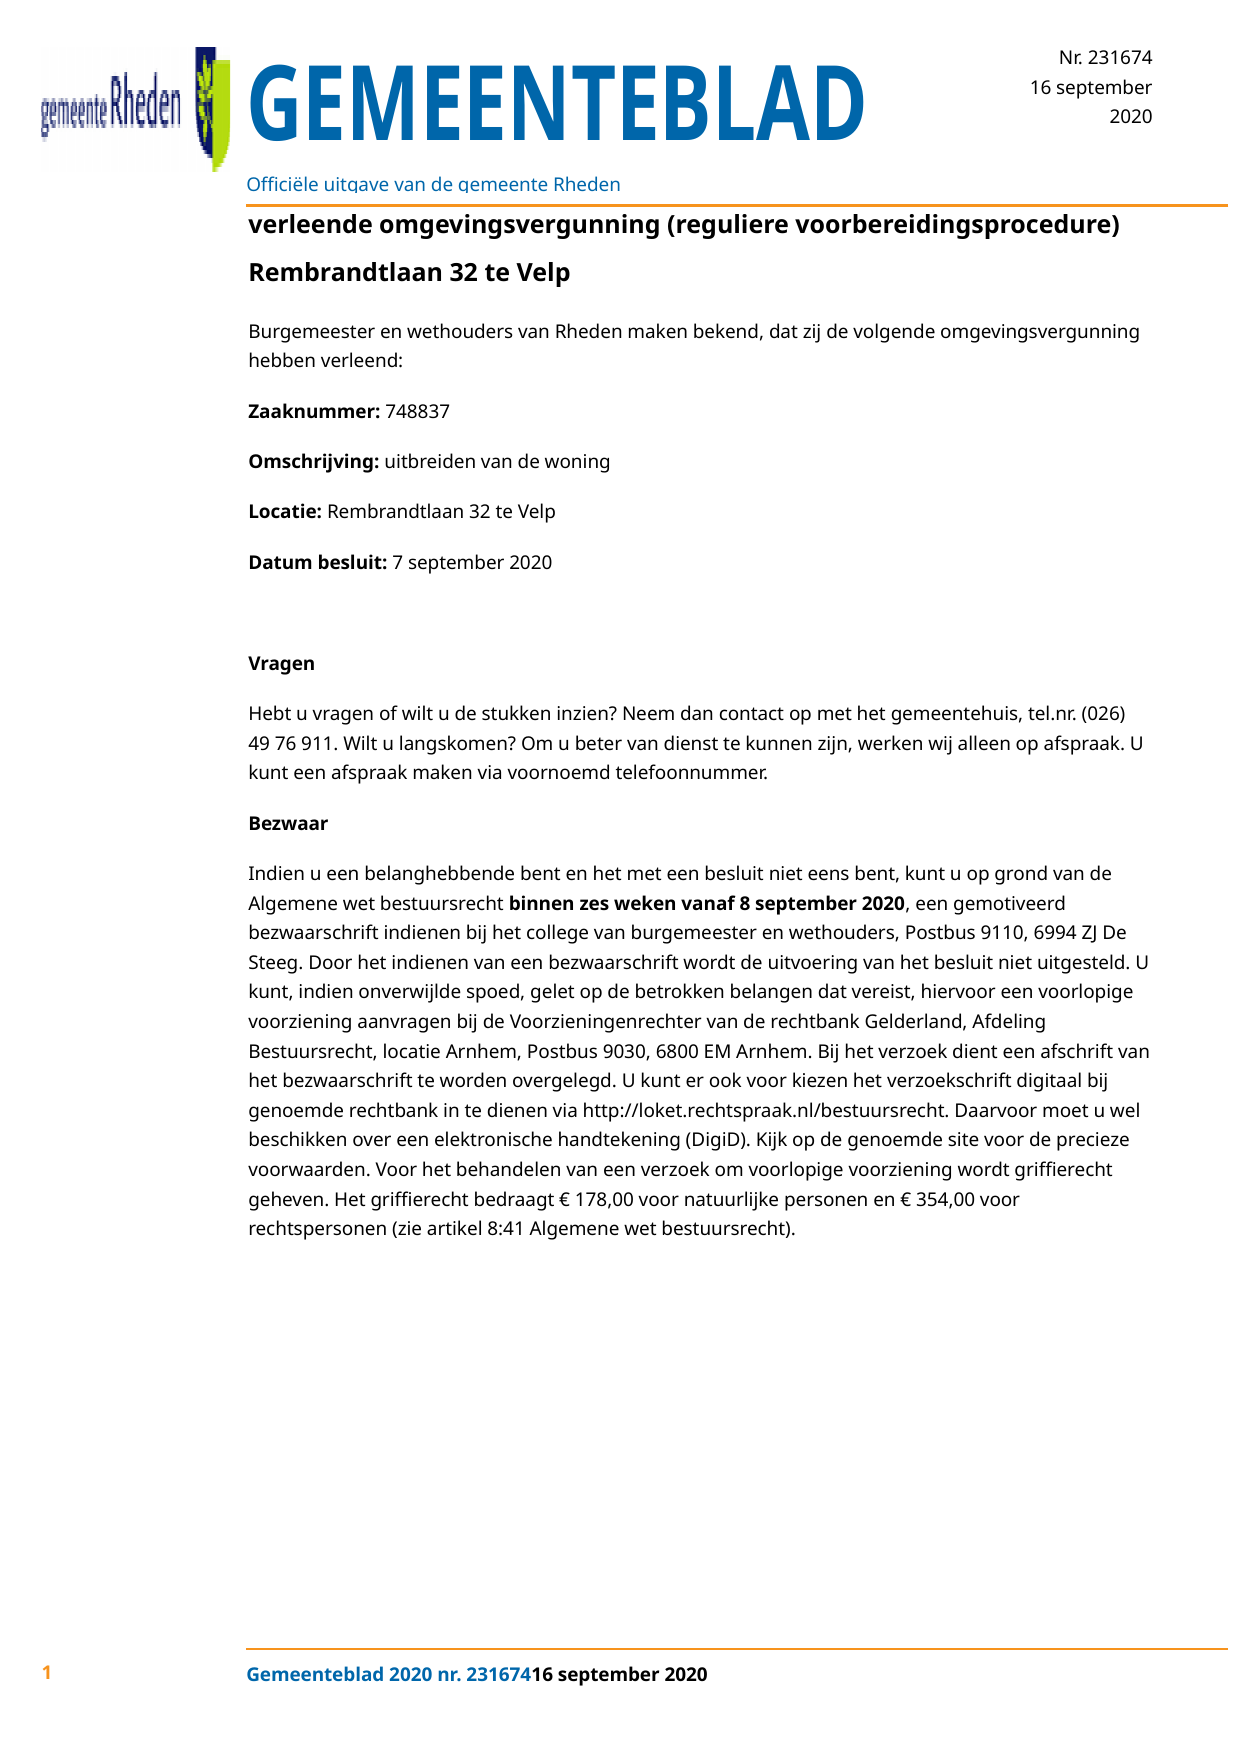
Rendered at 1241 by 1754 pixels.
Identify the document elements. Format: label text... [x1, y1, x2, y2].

text Omschrijving: uitbreiden van de woning [248, 448, 1152, 474]
text Indien u een belanghebbende bent en het met een besluit niet eens bent, kunt u op grond van de Algemene wet bestuursrecht binnen zes weken vanaf 8 september 2020, een gemotiveerd bezwaarschrift indienen bij het college van burgemeester en wethouders, Postbus 9110, 6994 ZJ De Steeg. Door het indienen van een bezwaarschrift wordt de uitvoering van het besluit niet uitgesteld. U kunt, indien onverwijlde spoed, gelet op de betrokken belangen dat vereist, hiervoor een voorlopige voorziening aanvragen bij de Voorzieningenrechter van de rechtbank Gelderland, Afdeling Bestuursrecht, locatie Arnhem, Postbus 9030, 6800 EM Arnhem. Bij het verzoek dient een afschrift van het bezwaarschrift te worden overgelegd. U kunt er ook voor kiezen het verzoekschrift digitaal bij genoemde rechtbank in te dienen via http://loket.rechtspraak.nl/bestuursrecht. Daarvoor moet u wel beschikken over een elektronische handtekening (DigiD). Kijk op de genoemde site voor de precieze voorwaarden. Voor het behandelen van een verzoek om voorlopige voorziening wordt griffierecht geheven. Het griffierecht bedraagt € 178,00 voor natuurlijke personen en € 354,00 voor rechtspersonen (zie artikel 8:41 Algemene wet bestuursrecht). [248, 860, 1152, 1241]
text Bezwaar [248, 810, 1152, 836]
text verleende omgevingsvergunning (reguliere voorbereidingsprocedure) Rembrandtlaan 32 te Velp [248, 207, 1152, 288]
text Zaaknummer: 748837 [248, 398, 1152, 424]
text Datum besluit: 7 september 2020 [248, 549, 1152, 575]
text Hebt u vragen of wilt u de stukken inzien? Neem dan contact op met het gemeentehuis, tel.nr. (026) 49 76 911. Wilt u langskomen? Om u beter van dienst te kunnen zijn, werken wij alleen op afspraak. U kunt een afspraak maken via voornoemd telefoonnummer. [248, 700, 1152, 785]
text Burgemeester en wethouders van Rheden maken bekend, dat zij de volgende omgevingsvergunning hebben verleend: [248, 318, 1152, 373]
text Locatie: Rembrandtlaan 32 te Velp [248, 499, 1152, 524]
text Vragen [248, 650, 1152, 676]
picture [41, 47, 231, 172]
